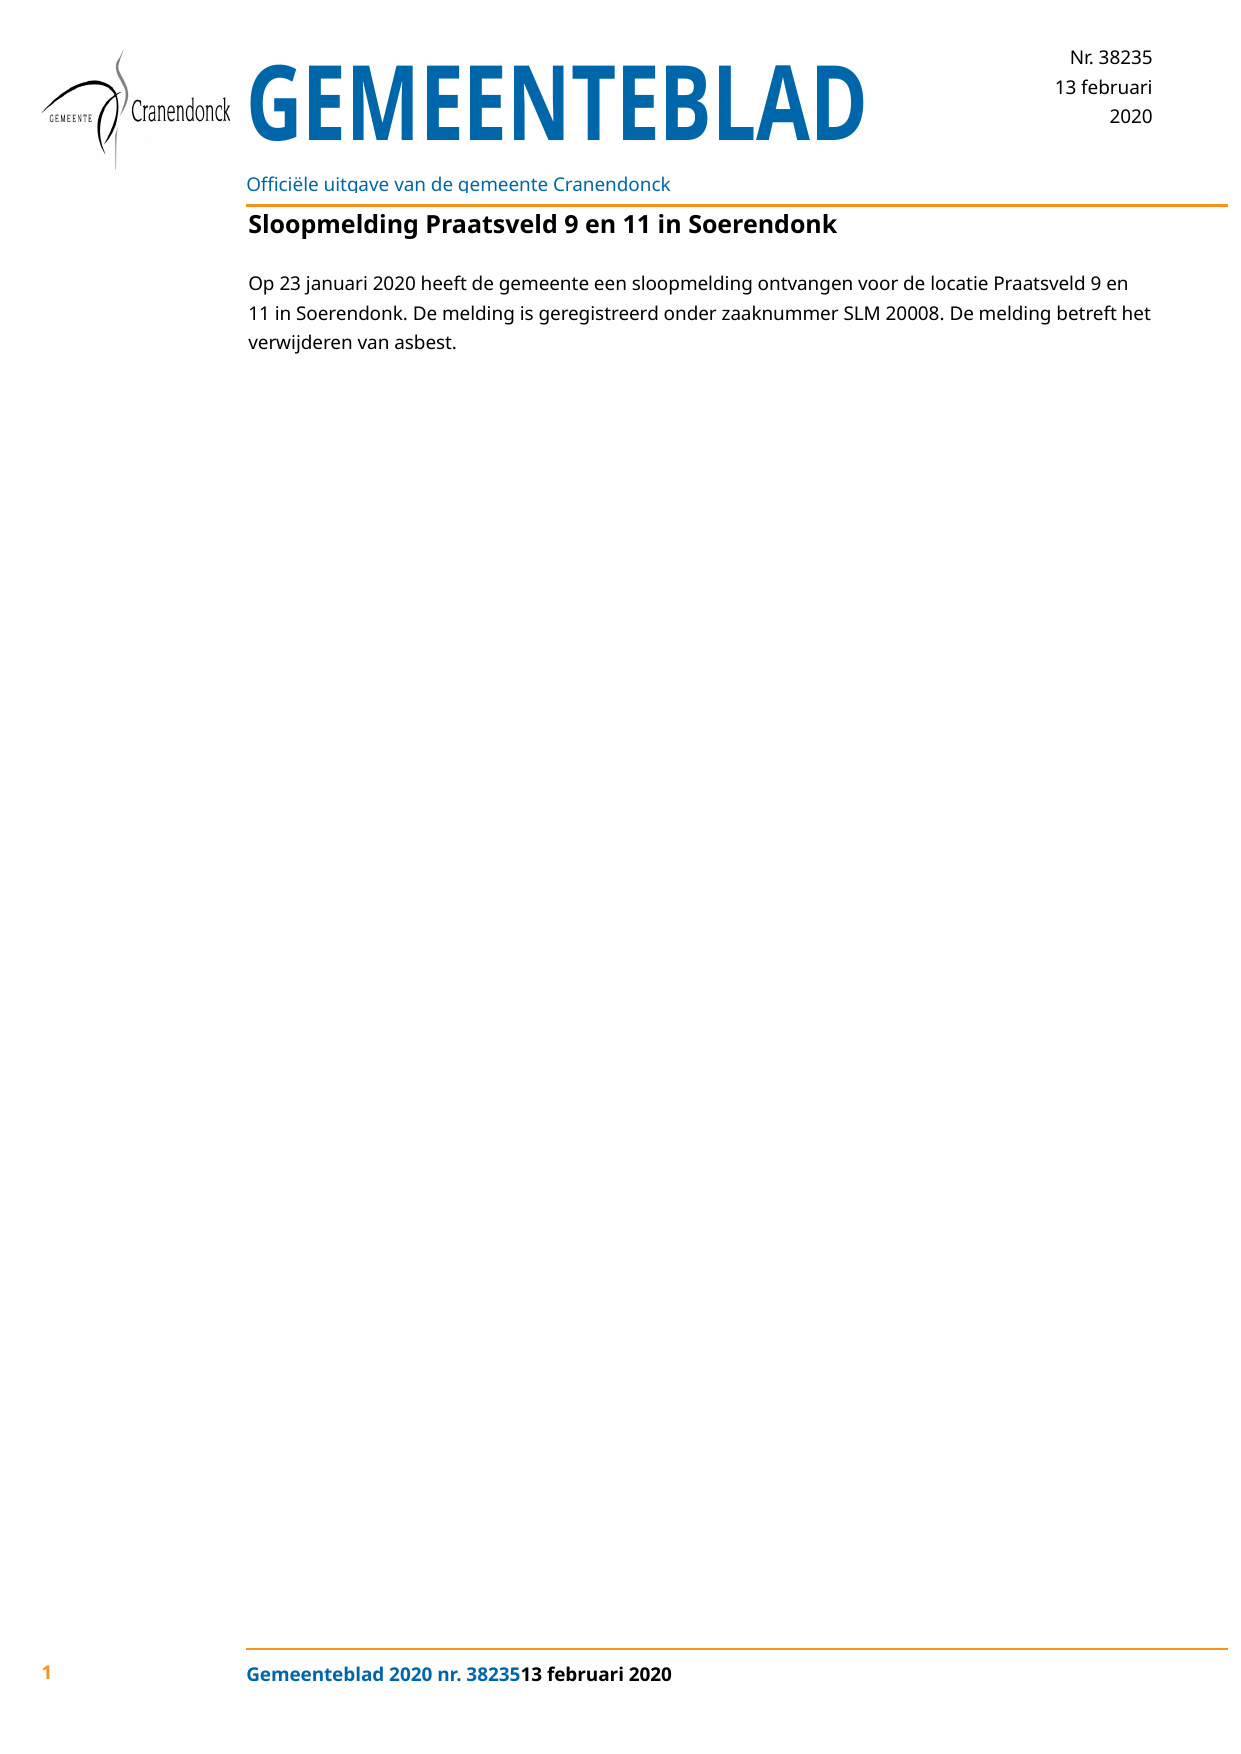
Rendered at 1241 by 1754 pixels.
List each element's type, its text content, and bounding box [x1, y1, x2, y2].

text Op 23 januari 2020 heeft de gemeente een sloopmelding ontvangen voor de locatie Praatsveld 9 en 11 in Soerendonk. De melding is geregistreerd onder zaaknummer SLM 20008. De melding betreft het verwijderen van asbest. [248, 270, 1152, 355]
text Sloopmelding Praatsveld 9 en 11 in Soerendonk [248, 207, 1152, 241]
picture [41, 47, 231, 172]
